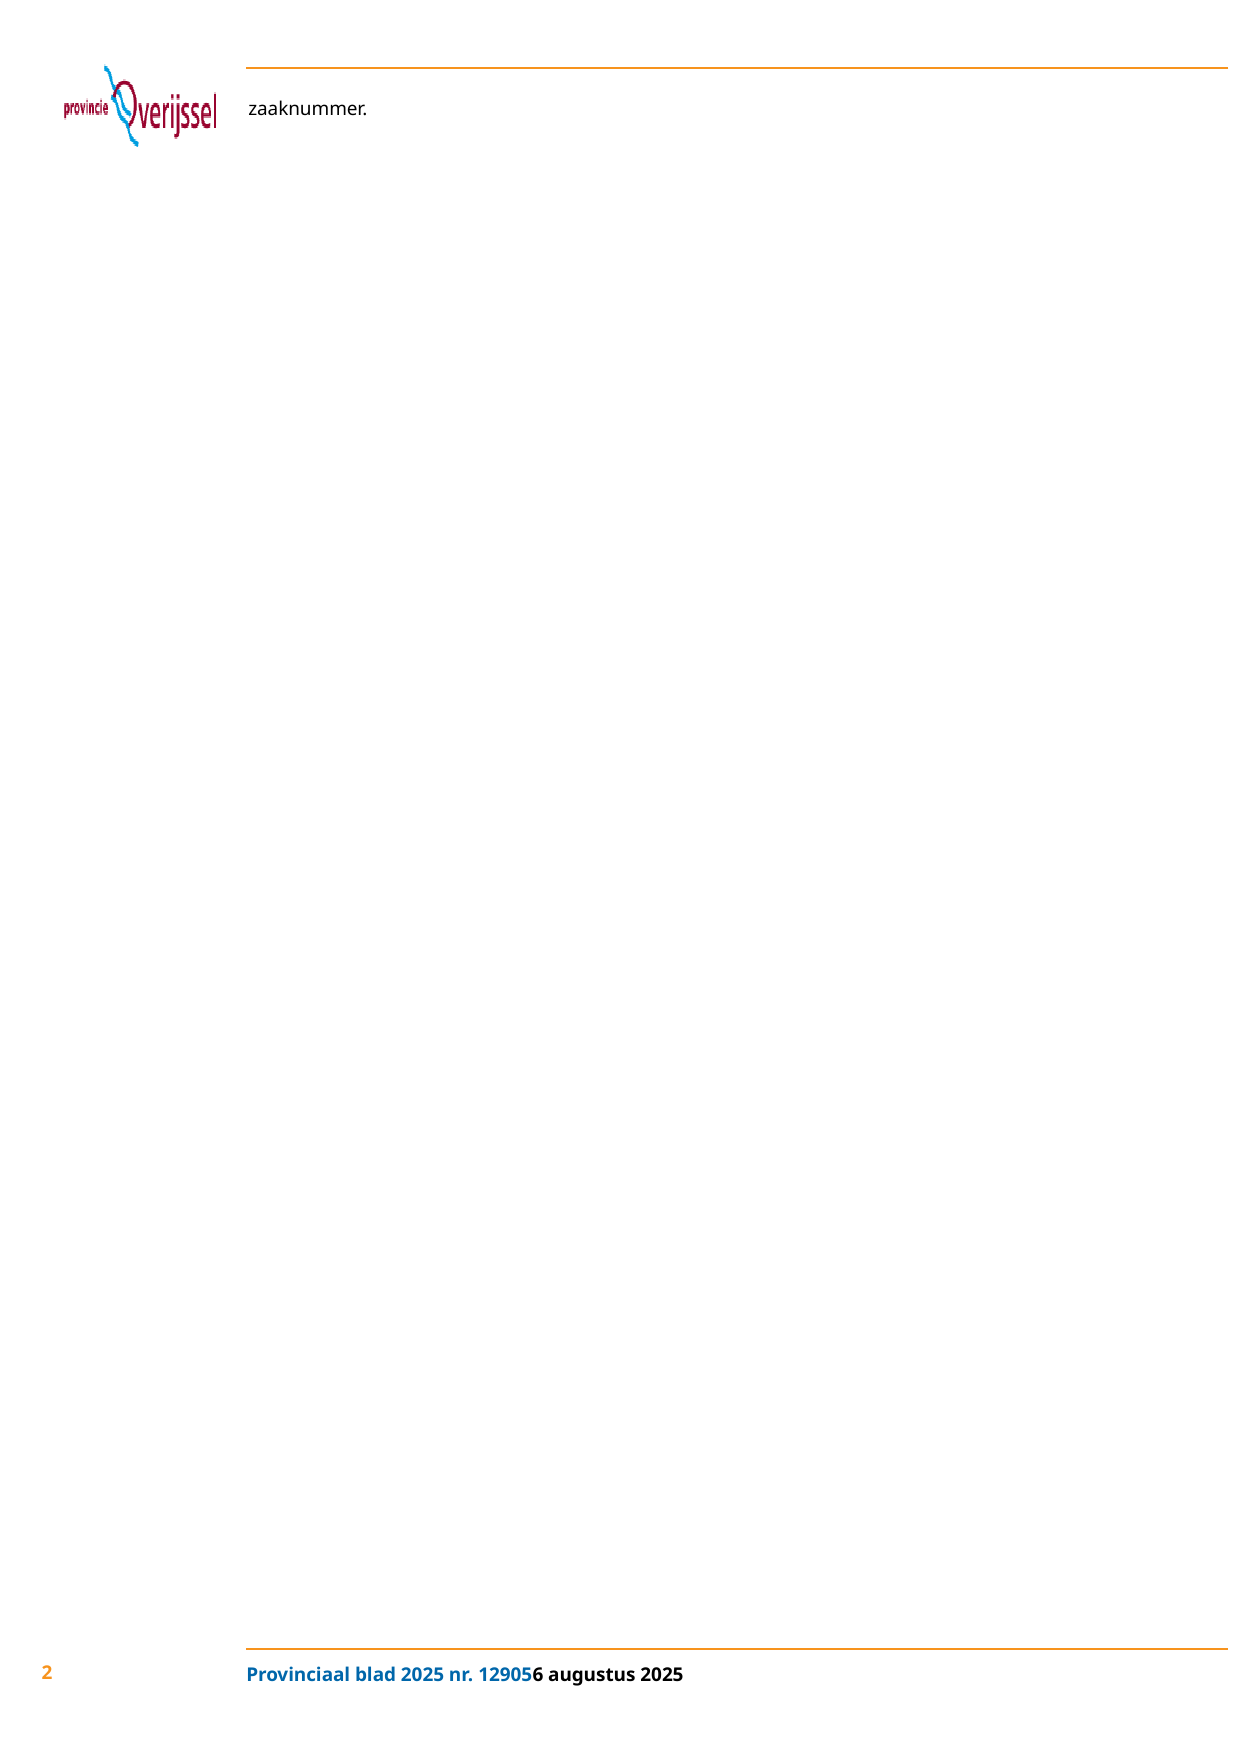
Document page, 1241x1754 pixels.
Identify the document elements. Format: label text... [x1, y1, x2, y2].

text zaaknummer. [248, 95, 1152, 121]
picture [41, 47, 231, 172]
